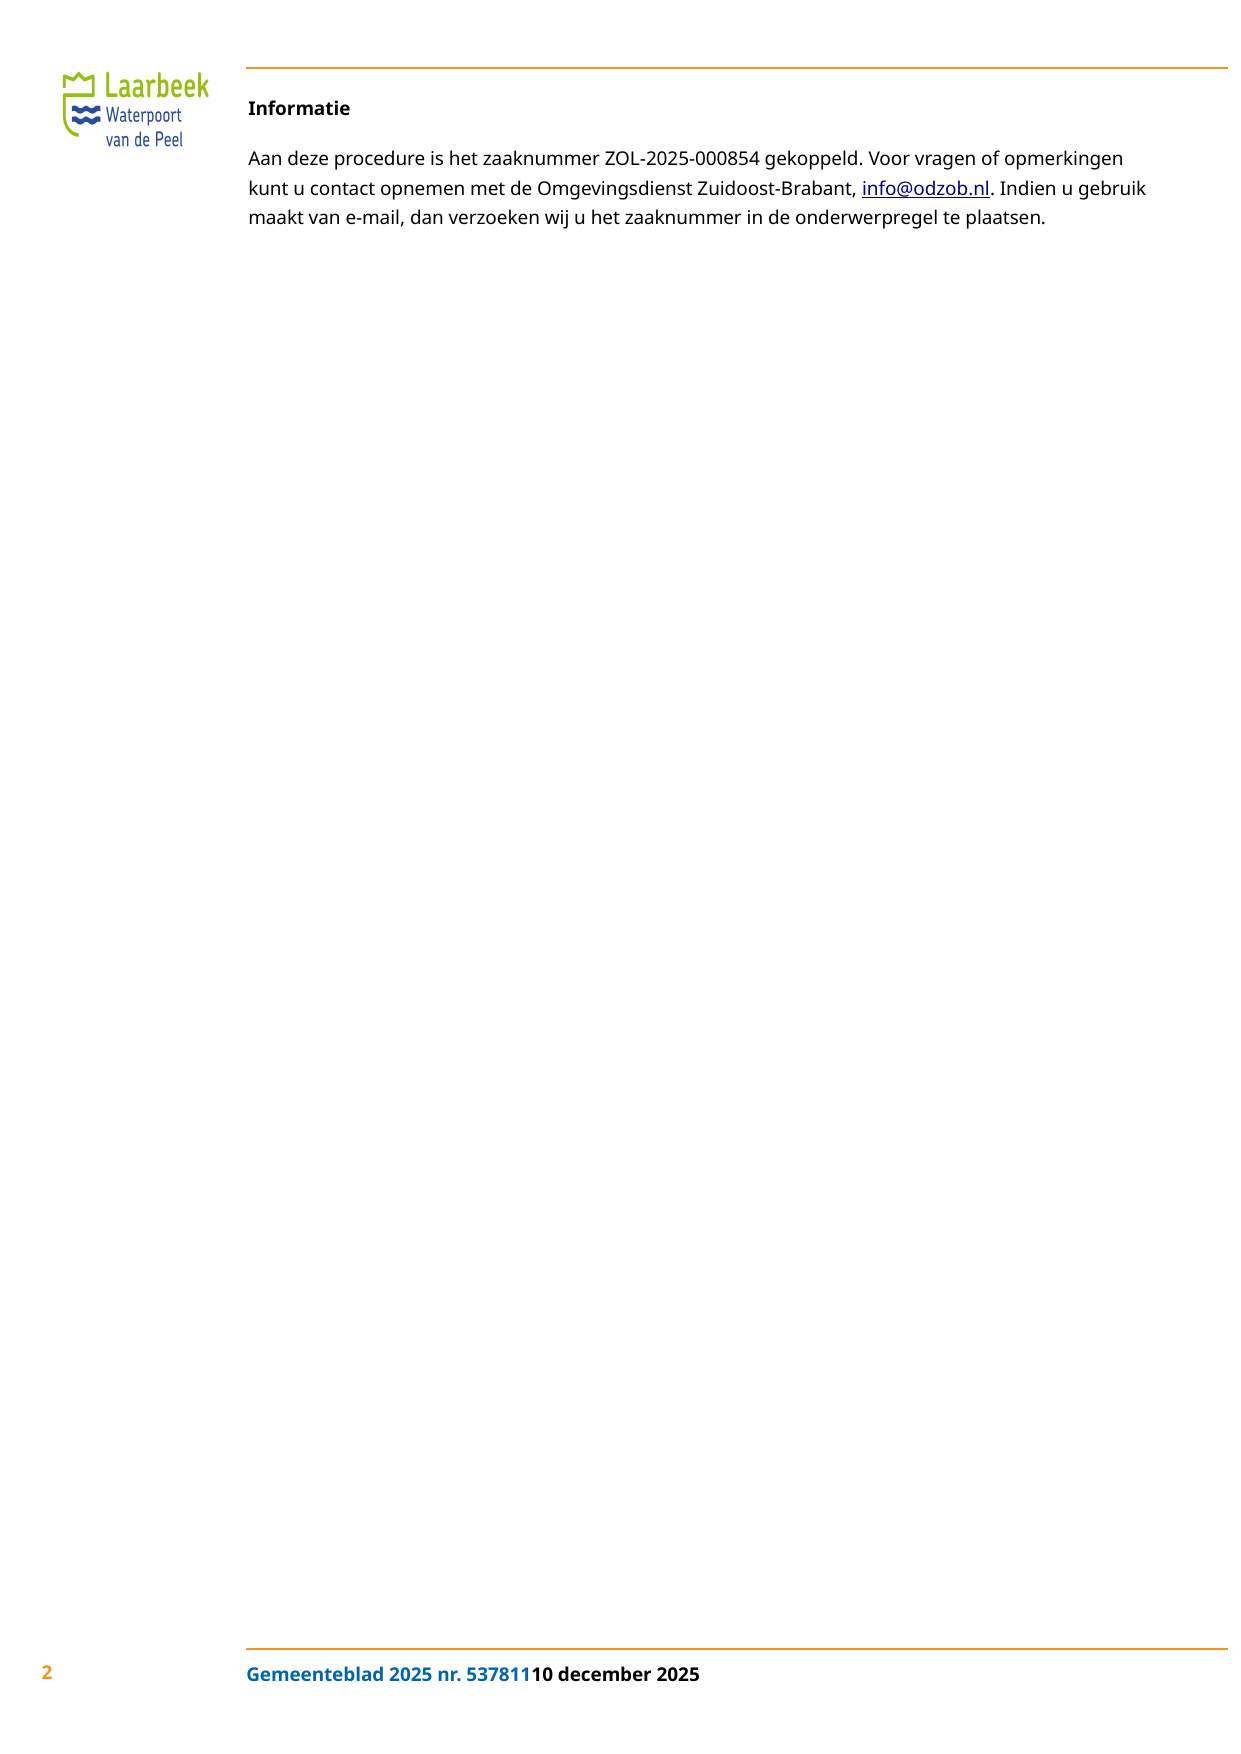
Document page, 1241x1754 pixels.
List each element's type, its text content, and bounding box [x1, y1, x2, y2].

picture [41, 47, 231, 172]
text Informatie [248, 95, 1152, 121]
text Aan deze procedure is het zaaknummer ZOL-2025-000854 gekoppeld. Voor vragen of opmerkingen kunt u contact opnemen met de Omgevingsdienst Zuidoost-Brabant, info@odzob.nl. Indien u gebruik maakt van e-mail, dan verzoeken wij u het zaaknummer in de onderwerpregel te plaatsen. [248, 145, 1152, 230]
